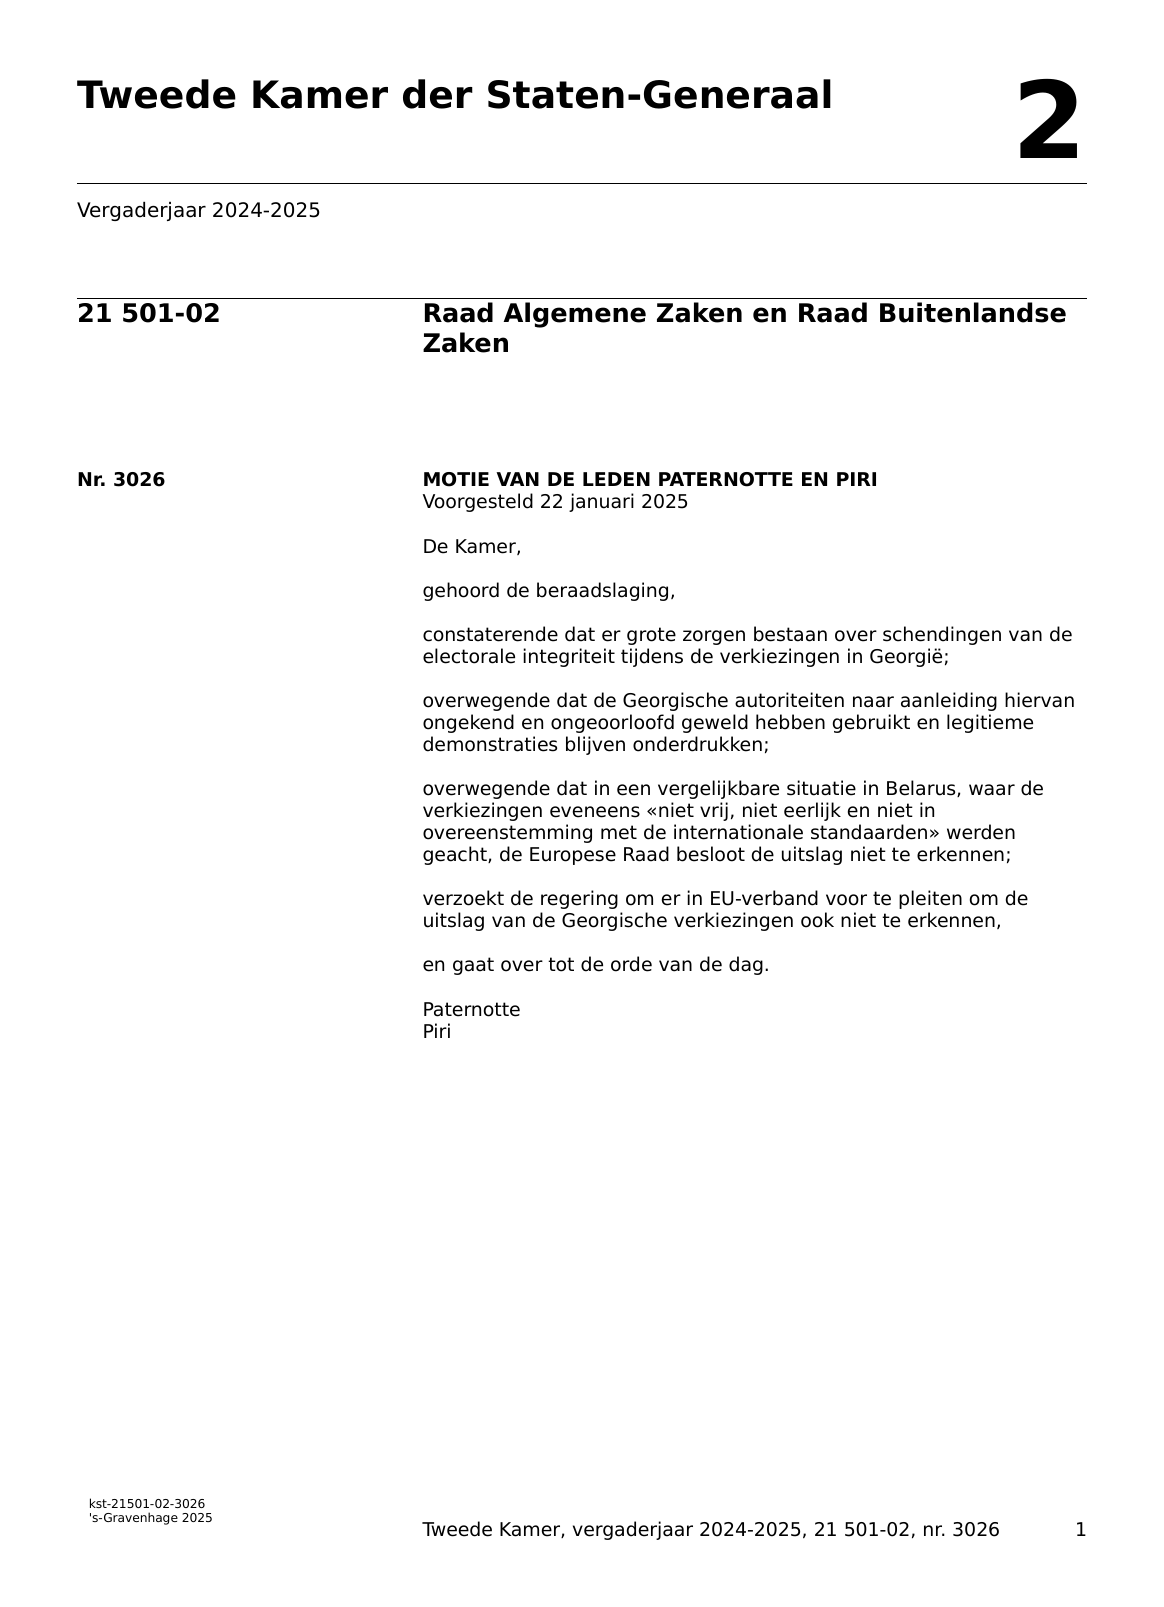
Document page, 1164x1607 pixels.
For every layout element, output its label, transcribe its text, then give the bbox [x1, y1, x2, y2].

text gehoord de beraadslaging, [422, 580, 1087, 602]
subtitle 21 501-02 Raad Algemene Zaken en Raad Buitenlandse Zaken [77, 299, 1087, 358]
text Piri [422, 1021, 1087, 1042]
text constaterende dat er grote zorgen bestaan over schendingen van de electorale integriteit tijdens de verkiezingen in Georgië; [422, 624, 1087, 668]
text Paternotte [422, 998, 1087, 1021]
subtitle Nr. 3026 MOTIE VAN DE LEDEN PATERNOTTE EN PIRI [77, 469, 1087, 491]
table_cell Vergaderjaar 2024-2025 [77, 184, 1087, 298]
text kst-21501-02-3026 [88, 1497, 323, 1511]
table_header 2 [886, 59, 1087, 183]
table_header Tweede Kamer der Staten-Generaal [77, 59, 886, 183]
text overwegende dat in een vergelijkbare situatie in Belarus, waar de verkiezingen eveneens «niet vrij, niet eerlijk en niet in overeenstemming met de internationale standaarden» werden geacht, de Europese Raad besloot de uitslag niet te erkennen; [422, 778, 1087, 866]
text De Kamer, [422, 536, 1087, 557]
text en gaat over tot de orde van de dag. [422, 954, 1087, 976]
text verzoekt de regering om er in EU-verband voor te pleiten om de uitslag van de Georgische verkiezingen ook niet te erkennen, [422, 888, 1087, 932]
text Voorgesteld 22 januari 2025 [422, 491, 1087, 513]
text overwegende dat de Georgische autoriteiten naar aanleiding hiervan ongekend en ongeoorloofd geweld hebben gebruikt en legitieme demonstraties blijven onderdrukken; [422, 690, 1087, 756]
text 's-Gravenhage 2025 [88, 1511, 323, 1525]
